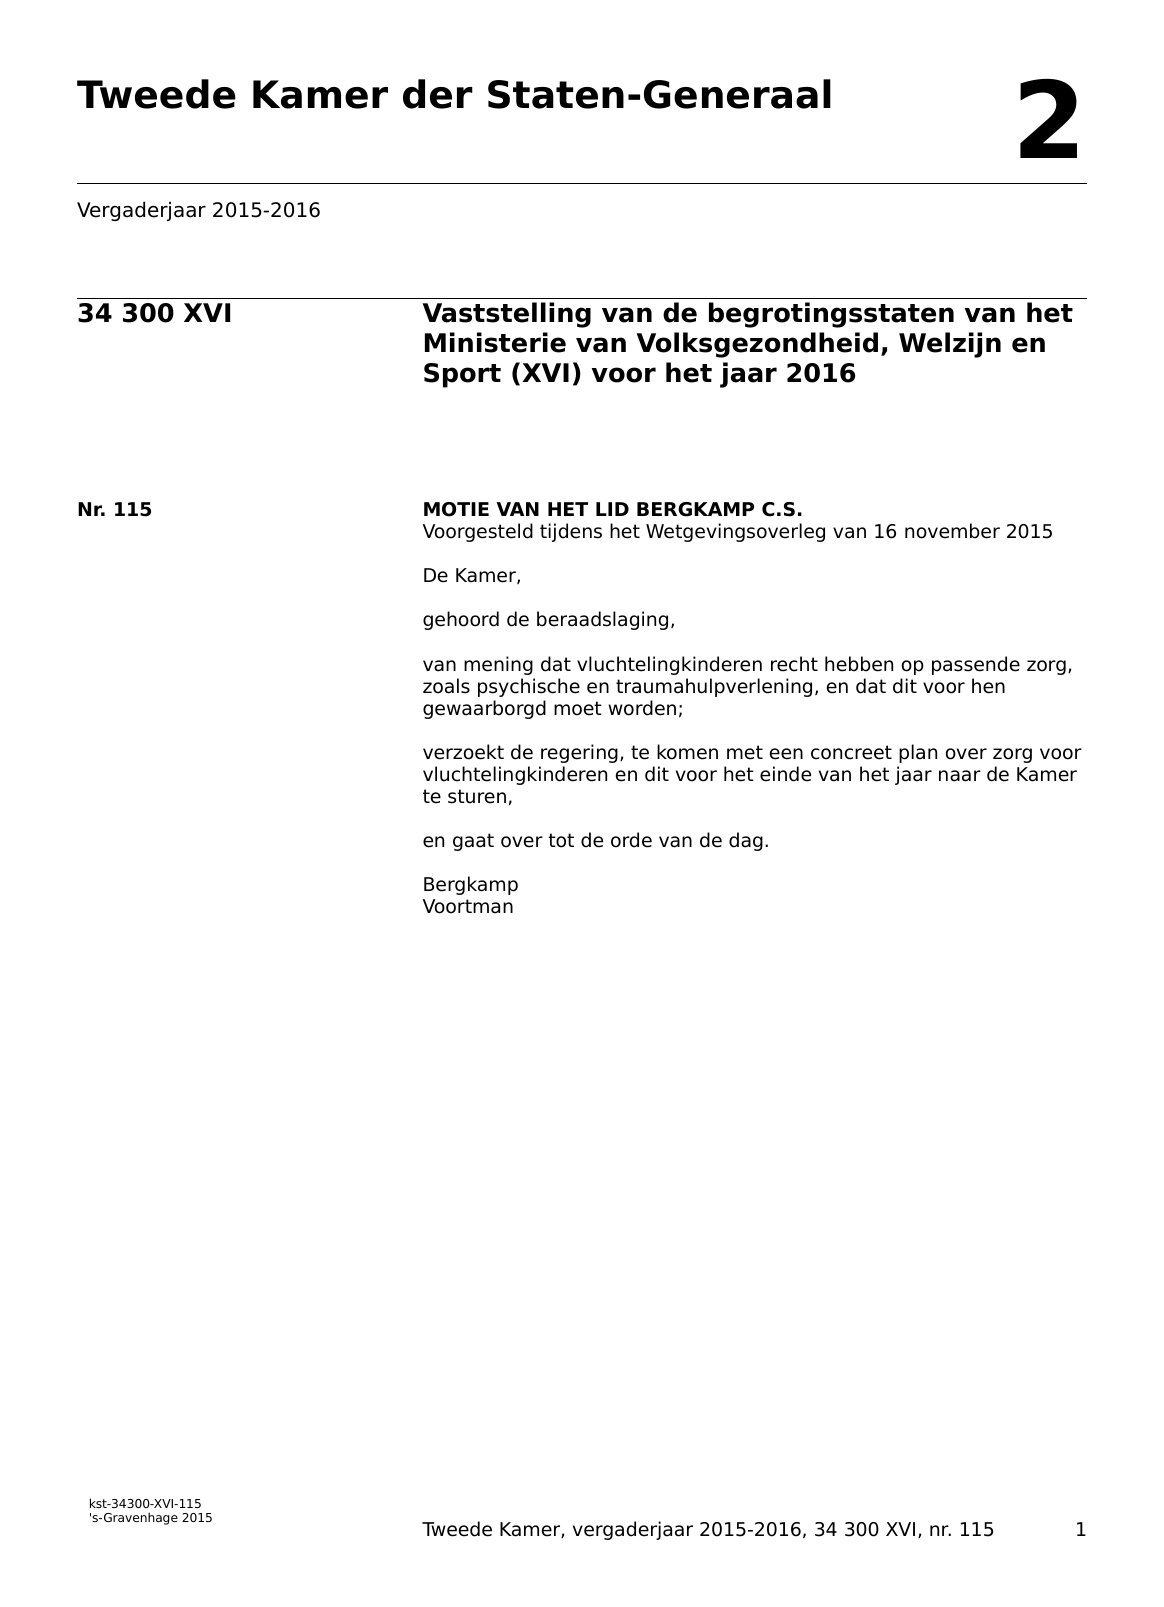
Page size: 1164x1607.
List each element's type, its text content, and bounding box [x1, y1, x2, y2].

text De Kamer, [422, 565, 1087, 587]
subtitle Nr. 115 MOTIE VAN HET LID BERGKAMP C.S. [77, 499, 1087, 521]
table_header Tweede Kamer der Staten-Generaal [77, 59, 886, 183]
text Voorgesteld tijdens het Wetgevingsoverleg van 16 november 2015 [422, 521, 1087, 543]
text kst-34300-XVI-115 [88, 1497, 323, 1511]
text Voortman [422, 896, 1087, 918]
table_header 2 [886, 59, 1087, 183]
text 's-Gravenhage 2015 [88, 1511, 323, 1525]
text verzoekt de regering, te komen met een concreet plan over zorg voor vluchtelingkinderen en dit voor het einde van het jaar naar de Kamer te sturen, [422, 742, 1087, 808]
text Bergkamp [422, 874, 1087, 896]
text gehoord de beraadslaging, [422, 609, 1087, 631]
text en gaat over tot de orde van de dag. [422, 830, 1087, 852]
text van mening dat vluchtelingkinderen recht hebben op passende zorg, zoals psychische en traumahulpverlening, en dat dit voor hen gewaarborgd moet worden; [422, 653, 1087, 719]
table_cell Vergaderjaar 2015-2016 [77, 184, 1087, 298]
subtitle 34 300 XVI Vaststelling van de begrotingsstaten van het Ministerie van Volksgezondheid, Welzijn en Sport (XVI) voor het jaar 2016 [77, 299, 1087, 388]
